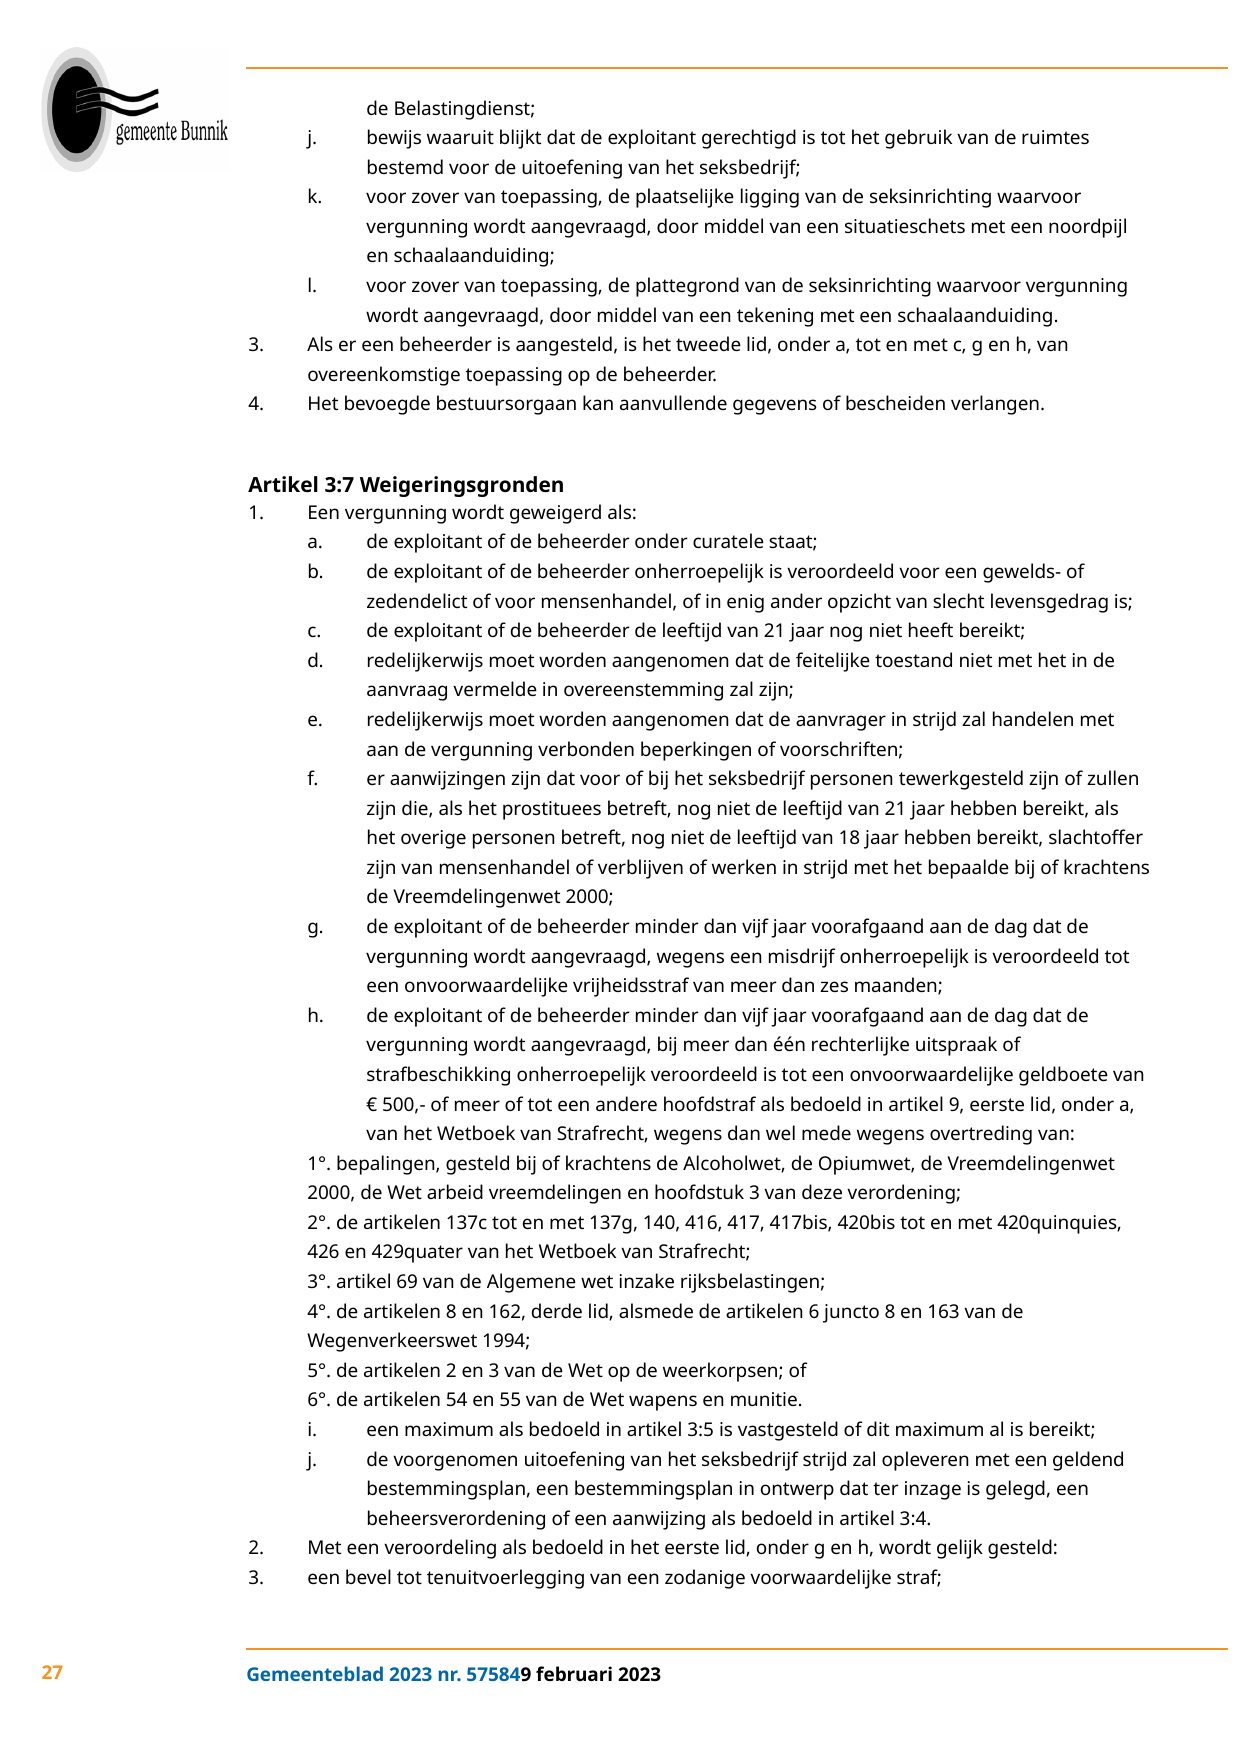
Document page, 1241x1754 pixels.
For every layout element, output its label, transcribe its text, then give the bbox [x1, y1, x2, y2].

list voor zover van toepassing, de plaatselijke ligging van de seksinrichting waarvoor vergunning wordt aangevraagd, door middel van een situatieschets met een noordpijl en schaalaanduiding; [307, 183, 1152, 268]
list een maximum als bedoeld in artikel 3:5 is vastgesteld of dit maximum al is bereikt; [307, 1416, 1152, 1442]
list de Belastingdienst; [307, 95, 1152, 121]
list de exploitant of de beheerder minder dan vijf jaar voorafgaand aan de dag dat de vergunning wordt aangevraagd, wegens een misdrijf onherroepelijk is veroordeeld tot een onvoorwaardelijke vrijheidsstraf van meer dan zes maanden; [307, 913, 1152, 998]
list een bevel tot tenuitvoerlegging van een zodanige voorwaardelijke straf; [248, 1564, 1152, 1590]
list 3°. artikel 69 van de Algemene wet inzake rijksbelastingen; [248, 1268, 1152, 1294]
list redelijkerwijs moet worden aangenomen dat de feitelijke toestand niet met het in de aanvraag vermelde in overeenstemming zal zijn; [307, 647, 1152, 702]
list voor zover van toepassing, de plattegrond van de seksinrichting waarvoor vergunning wordt aangevraagd, door middel van een tekening met een schaalaanduiding. [307, 272, 1152, 328]
list 4°. de artikelen 8 en 162, derde lid, alsmede de artikelen 6 juncto 8 en 163 van de Wegenverkeerswet 1994; [248, 1298, 1152, 1353]
list 1°. bepalingen, gesteld bij of krachtens de Alcoholwet, de Opiumwet, de Vreemdelingenwet 2000, de Wet arbeid vreemdelingen en hoofdstuk 3 van deze verordening; [248, 1150, 1152, 1205]
list redelijkerwijs moet worden aangenomen dat de aanvrager in strijd zal handelen met aan de vergunning verbonden beperkingen of voorschriften; [307, 706, 1152, 761]
list 5°. de artikelen 2 en 3 van de Wet op de weerkorpsen; of [248, 1357, 1152, 1383]
list de exploitant of de beheerder minder dan vijf jaar voorafgaand aan de dag dat de vergunning wordt aangevraagd, bij meer dan één rechterlijke uitspraak of strafbeschikking onherroepelijk veroordeeld is tot een onvoorwaardelijke geldboete van € 500,- of meer of tot een andere hoofdstraf als bedoeld in artikel 9, eerste lid, onder a, van het Wetboek van Strafrecht, wegens dan wel mede wegens overtreding van: [307, 1002, 1152, 1146]
list de exploitant of de beheerder de leeftijd van 21 jaar nog niet heeft bereikt; [307, 617, 1152, 643]
list de exploitant of de beheerder onherroepelijk is veroordeeld voor een gewelds- of zedendelict of voor mensenhandel, of in enig ander opzicht van slecht levensgedrag is; [307, 558, 1152, 613]
picture [41, 47, 231, 172]
list 6°. de artikelen 54 en 55 van de Wet wapens en munitie. [248, 1387, 1152, 1412]
list de voorgenomen uitoefening van het seksbedrijf strijd zal opleveren met een geldend bestemmingsplan, een bestemmingsplan in ontwerp dat ter inzage is gelegd, een beheersverordening of een aanwijzing als bedoeld in artikel 3:4. [307, 1446, 1152, 1531]
list de exploitant of de beheerder onder curatele staat; [307, 529, 1152, 554]
list er aanwijzingen zijn dat voor of bij het seksbedrijf personen tewerkgesteld zijn of zullen zijn die, als het prostituees betreft, nog niet de leeftijd van 21 jaar hebben bereikt, als het overige personen betreft, nog niet de leeftijd van 18 jaar hebben bereikt, slachtoffer zijn van mensenhandel of verblijven of werken in strijd met het bepaalde bij of krachtens de Vreemdelingenwet 2000; [307, 765, 1152, 909]
list Het bevoegde bestuursorgaan kan aanvullende gegevens of bescheiden verlangen. [248, 391, 1152, 416]
list Met een veroordeling als bedoeld in het eerste lid, onder g en h, wordt gelijk gesteld: [248, 1534, 1152, 1560]
list bewijs waaruit blijkt dat de exploitant gerechtigd is tot het gebruik van de ruimtes bestemd voor de uitoefening van het seksbedrijf; [307, 124, 1152, 180]
list 2°. de artikelen 137c tot en met 137g, 140, 416, 417, 417bis, 420bis tot en met 420quinquies, 426 en 429quater van het Wetboek van Strafrecht; [248, 1209, 1152, 1264]
list Een vergunning wordt geweigerd als: [248, 499, 1152, 525]
text Artikel 3:7 Weigeringsgronden [248, 471, 1152, 499]
list Als er een beheerder is aangesteld, is het tweede lid, onder a, tot en met c, g en h, van overeenkomstige toepassing op de beheerder. [248, 331, 1152, 387]
